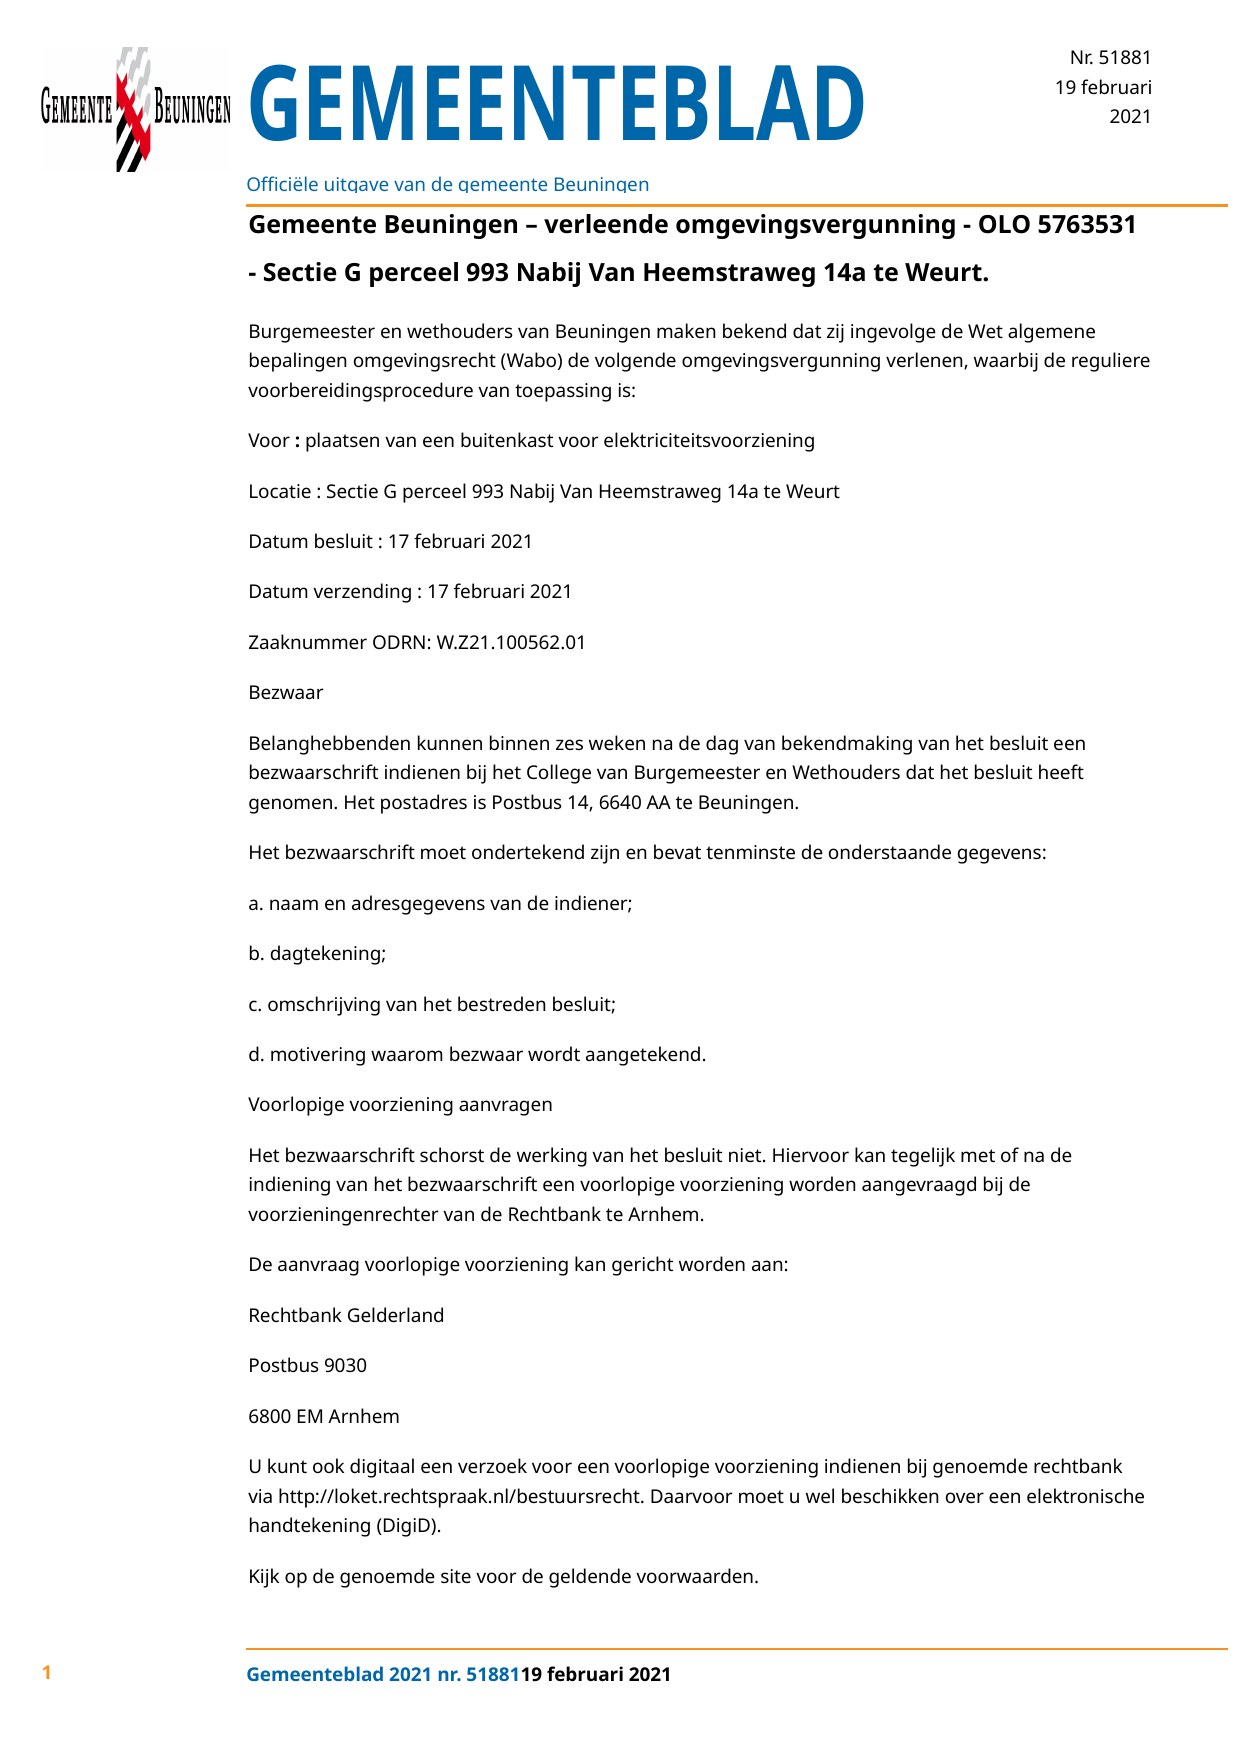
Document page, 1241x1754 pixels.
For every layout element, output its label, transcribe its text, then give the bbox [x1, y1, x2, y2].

text d. motivering waarom bezwaar wordt aangetekend. [248, 1041, 1152, 1067]
text b. dagtekening; [248, 940, 1152, 966]
text U kunt ook digitaal een verzoek voor een voorlopige voorziening indienen bij genoemde rechtbank via http://loket.rechtspraak.nl/bestuursrecht. Daarvoor moet u wel beschikken over een elektronische handtekening (DigiD). [248, 1453, 1152, 1538]
text Datum verzending : 17 februari 2021 [248, 579, 1152, 604]
text Voorlopige voorziening aanvragen [248, 1092, 1152, 1117]
text Postbus 9030 [248, 1352, 1152, 1378]
text c. omschrijving van het bestreden besluit; [248, 991, 1152, 1017]
text Belanghebbenden kunnen binnen zes weken na de dag van bekendmaking van het besluit een bezwaarschrift indienen bij het College van Burgemeester en Wethouders dat het besluit heeft genomen. Het postadres is Postbus 14, 6640 AA te Beuningen. [248, 730, 1152, 815]
text Gemeente Beuningen – verleende omgevingsvergunning - OLO 5763531 - Sectie G perceel 993 Nabij Van Heemstraweg 14a te Weurt. [248, 207, 1152, 288]
text De aanvraag voorlopige voorziening kan gericht worden aan: [248, 1252, 1152, 1277]
text Datum besluit : 17 februari 2021 [248, 528, 1152, 554]
text Zaaknummer ODRN: W.Z21.100562.01 [248, 629, 1152, 655]
text a. naam en adresgegevens van de indiener; [248, 890, 1152, 916]
picture [41, 47, 231, 172]
text Burgemeester en wethouders van Beuningen maken bekend dat zij ingevolge de Wet algemene bepalingen omgevingsrecht (Wabo) de volgende omgevingsvergunning verlenen, waarbij de reguliere voorbereidingsprocedure van toepassing is: [248, 318, 1152, 403]
text Bezwaar [248, 679, 1152, 705]
text Het bezwaarschrift schorst de werking van het besluit niet. Hiervoor kan tegelijk met of na de indiening van het bezwaarschrift een voorlopige voorziening worden aangevraagd bij de voorzieningenrechter van de Rechtbank te Arnhem. [248, 1142, 1152, 1227]
text Voor : plaatsen van een buitenkast voor elektriciteitsvoorziening [248, 427, 1152, 453]
text Kijk op de genoemde site voor de geldende voorwaarden. [248, 1563, 1152, 1589]
text Locatie : Sectie G perceel 993 Nabij Van Heemstraweg 14a te Weurt [248, 478, 1152, 504]
text Rechtbank Gelderland [248, 1302, 1152, 1328]
text 6800 EM Arnhem [248, 1403, 1152, 1429]
text Het bezwaarschrift moet ondertekend zijn en bevat tenminste de onderstaande gegevens: [248, 839, 1152, 865]
